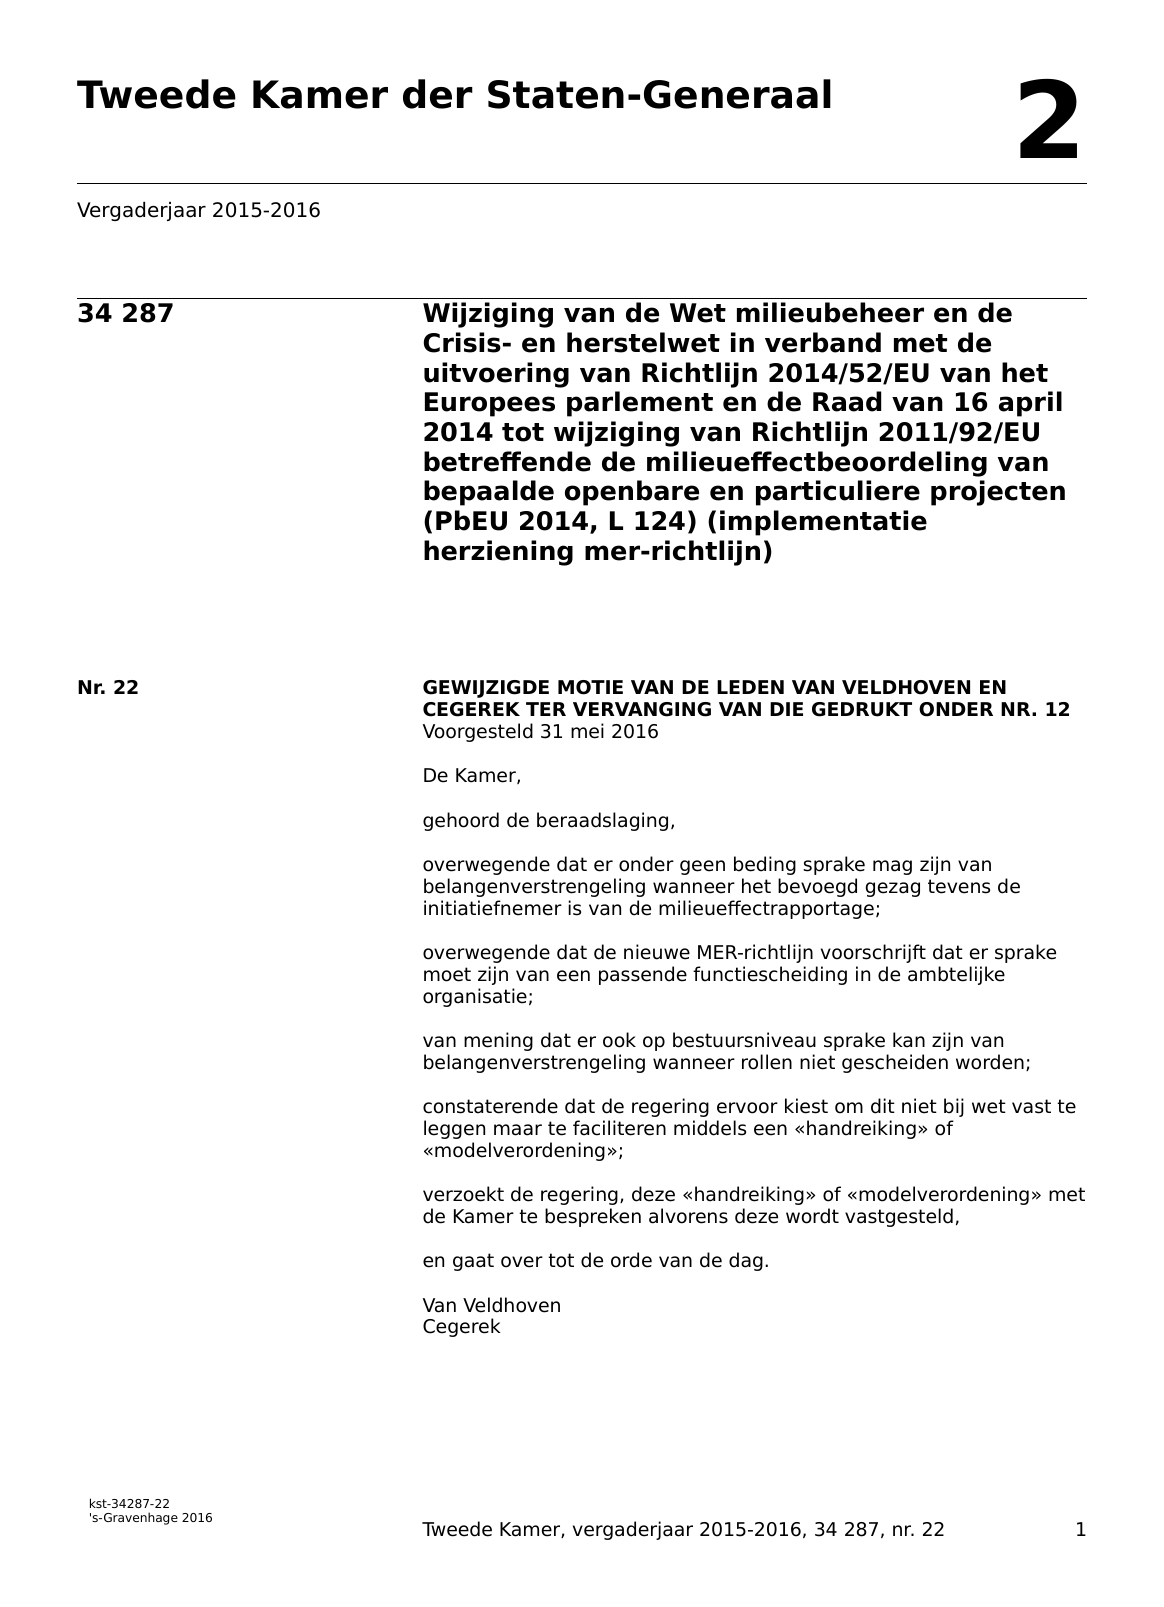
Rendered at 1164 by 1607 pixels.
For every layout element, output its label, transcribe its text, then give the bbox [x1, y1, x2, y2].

text van mening dat er ook op bestuursniveau sprake kan zijn van belangenverstrengeling wanneer rollen niet gescheiden worden; [422, 1030, 1087, 1074]
text Van Veldhoven [422, 1294, 1087, 1316]
text 's-Gravenhage 2016 [88, 1511, 323, 1525]
subtitle Nr. 22 GEWIJZIGDE MOTIE VAN DE LEDEN VAN VELDHOVEN EN CEGEREK TER VERVANGING VAN DIE GEDRUKT ONDER NR. 12 [77, 677, 1087, 721]
text gehoord de beraadslaging, [422, 809, 1087, 831]
text Voorgesteld 31 mei 2016 [422, 721, 1087, 743]
table_cell Vergaderjaar 2015-2016 [77, 184, 1087, 298]
subtitle 34 287 Wijziging van de Wet milieubeheer en de Crisis- en herstelwet in verband met de uitvoering van Richtlijn 2014/52/EU van het Europees parlement en de Raad van 16 april 2014 tot wijziging van Richtlijn 2011/92/EU betreffende de milieueffectbeoordeling van bepaalde openbare en particuliere projecten (PbEU 2014, L 124) (implementatie herziening mer-richtlijn) [77, 299, 1087, 566]
text De Kamer, [422, 765, 1087, 787]
table_header Tweede Kamer der Staten-Generaal [77, 59, 886, 183]
text overwegende dat er onder geen beding sprake mag zijn van belangenverstrengeling wanneer het bevoegd gezag tevens de initiatiefnemer is van de milieueffectrapportage; [422, 854, 1087, 919]
text en gaat over tot de orde van de dag. [422, 1250, 1087, 1272]
text verzoekt de regering, deze «handreiking» of «modelverordening» met de Kamer te bespreken alvorens deze wordt vastgesteld, [422, 1184, 1087, 1228]
text constaterende dat de regering ervoor kiest om dit niet bij wet vast te leggen maar te faciliteren middels een «handreiking» of «modelverordening»; [422, 1096, 1087, 1162]
text Cegerek [422, 1316, 1087, 1338]
text kst-34287-22 [88, 1497, 323, 1511]
text overwegende dat de nieuwe MER-richtlijn voorschrijft dat er sprake moet zijn van een passende functiescheiding in de ambtelijke organisatie; [422, 942, 1087, 1008]
table_header 2 [886, 59, 1087, 183]
